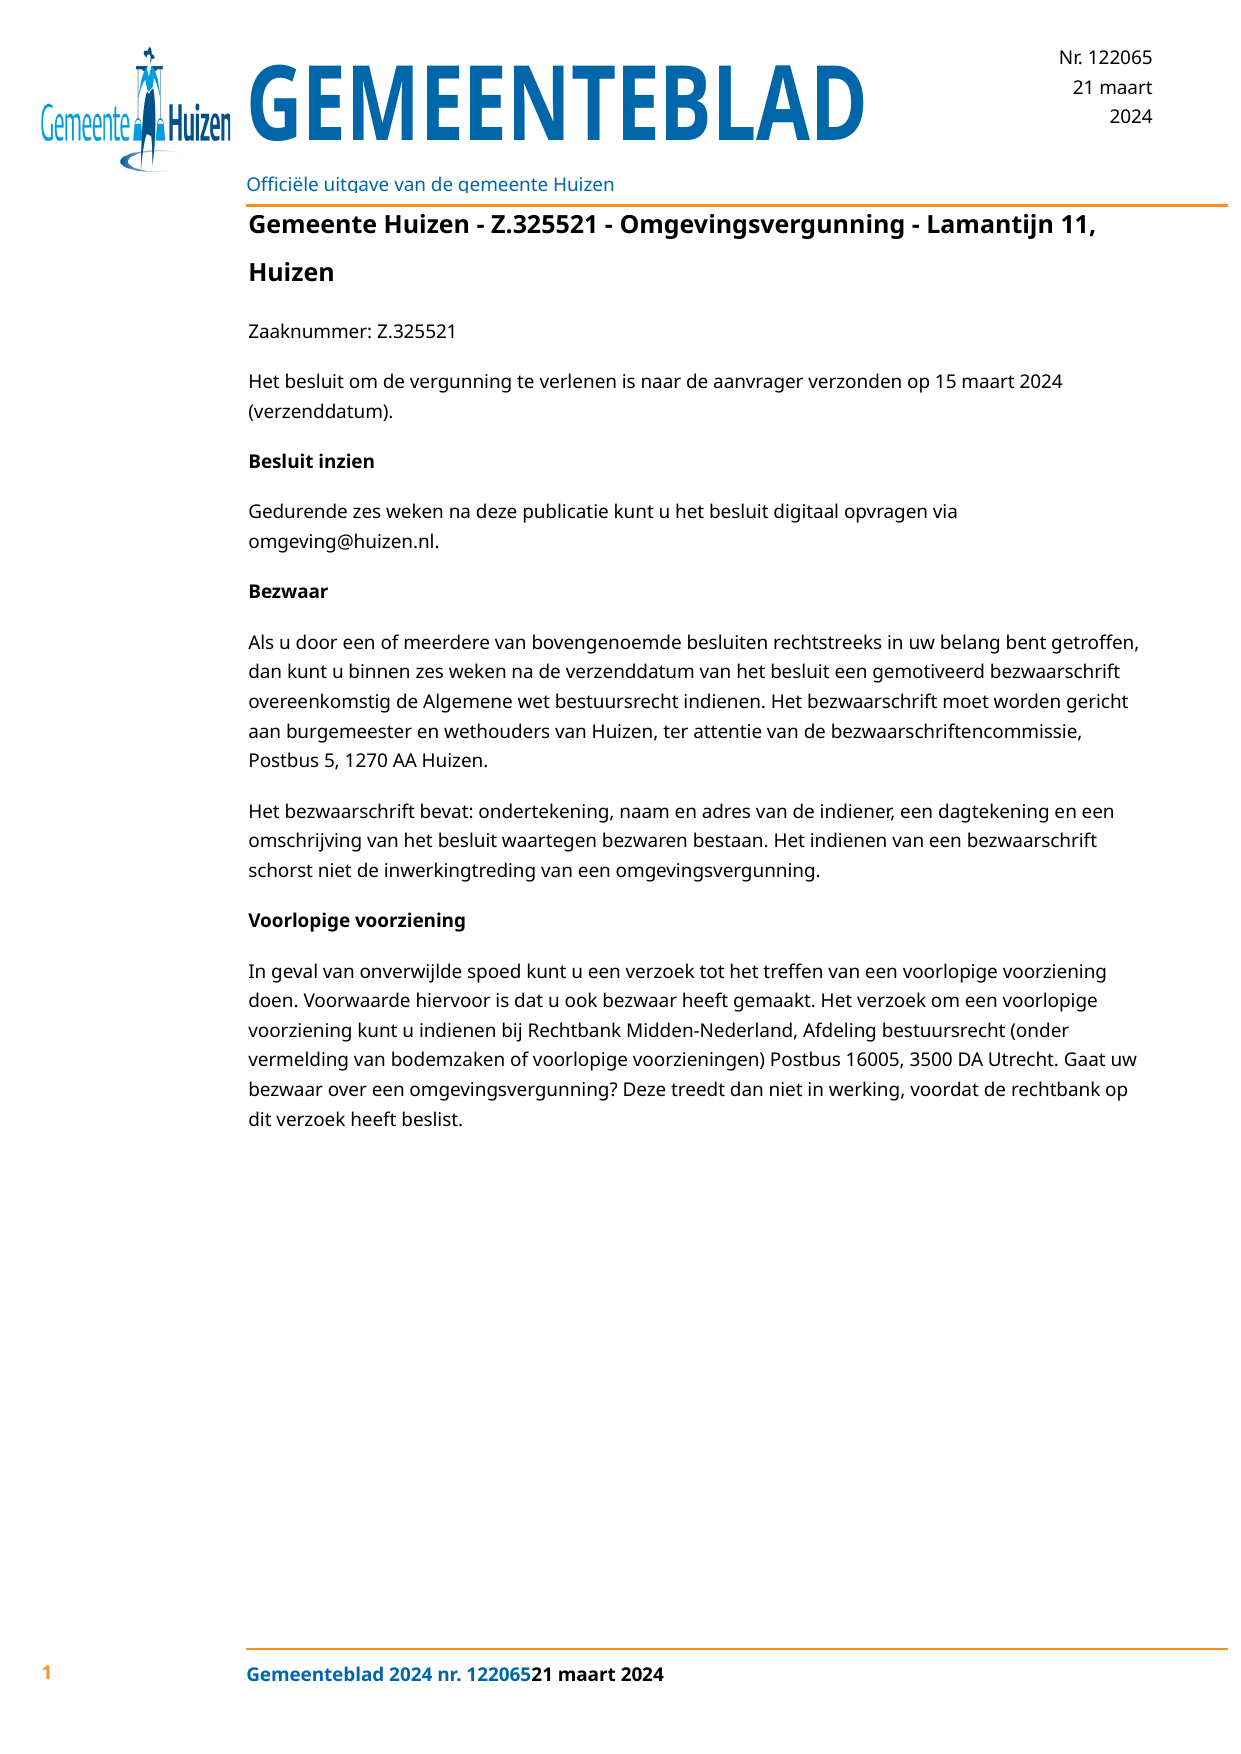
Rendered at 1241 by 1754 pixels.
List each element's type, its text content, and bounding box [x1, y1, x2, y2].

text Het bezwaarschrift bevat: ondertekening, naam en adres van de indiener, een dagtekening en een omschrijving van het besluit waartegen bezwaren bestaan. Het indienen van een bezwaarschrift schorst niet de inwerkingtreding van een omgevingsvergunning. [248, 798, 1152, 883]
text Besluit inzien [248, 448, 1152, 474]
picture [41, 47, 231, 172]
text Als u door een of meerdere van bovengenoemde besluiten rechtstreeks in uw belang bent getroffen, dan kunt u binnen zes weken na de verzenddatum van het besluit een gemotiveerd bezwaarschrift overeenkomstig de Algemene wet bestuursrecht indienen. Het bezwaarschrift moet worden gericht aan burgemeester en wethouders van Huizen, ter attentie van de bezwaarschriftencommissie, Postbus 5, 1270 AA Huizen. [248, 629, 1152, 773]
text Voorlopige voorziening [248, 907, 1152, 933]
text Het besluit om de vergunning te verlenen is naar de aanvrager verzonden op 15 maart 2024 (verzenddatum). [248, 368, 1152, 424]
text Gemeente Huizen - Z.325521 - Omgevingsvergunning - Lamantijn 11, Huizen [248, 207, 1152, 288]
text In geval van onverwijlde spoed kunt u een verzoek tot het treffen van een voorlopige voorziening doen. Voorwaarde hiervoor is dat u ook bezwaar heeft gemaakt. Het verzoek om een voorlopige voorziening kunt u indienen bij Rechtbank Midden-Nederland, Afdeling bestuursrecht (onder vermelding van bodemzaken of voorlopige voorzieningen) Postbus 16005, 3500 DA Utrecht. Gaat uw bezwaar over een omgevingsvergunning? Deze treedt dan niet in werking, voordat de rechtbank op dit verzoek heeft beslist. [248, 958, 1152, 1132]
text Zaaknummer: Z.325521 [248, 318, 1152, 344]
text Bezwaar [248, 579, 1152, 604]
text Gedurende zes weken na deze publicatie kunt u het besluit digitaal opvragen via omgeving@huizen.nl. [248, 499, 1152, 554]
